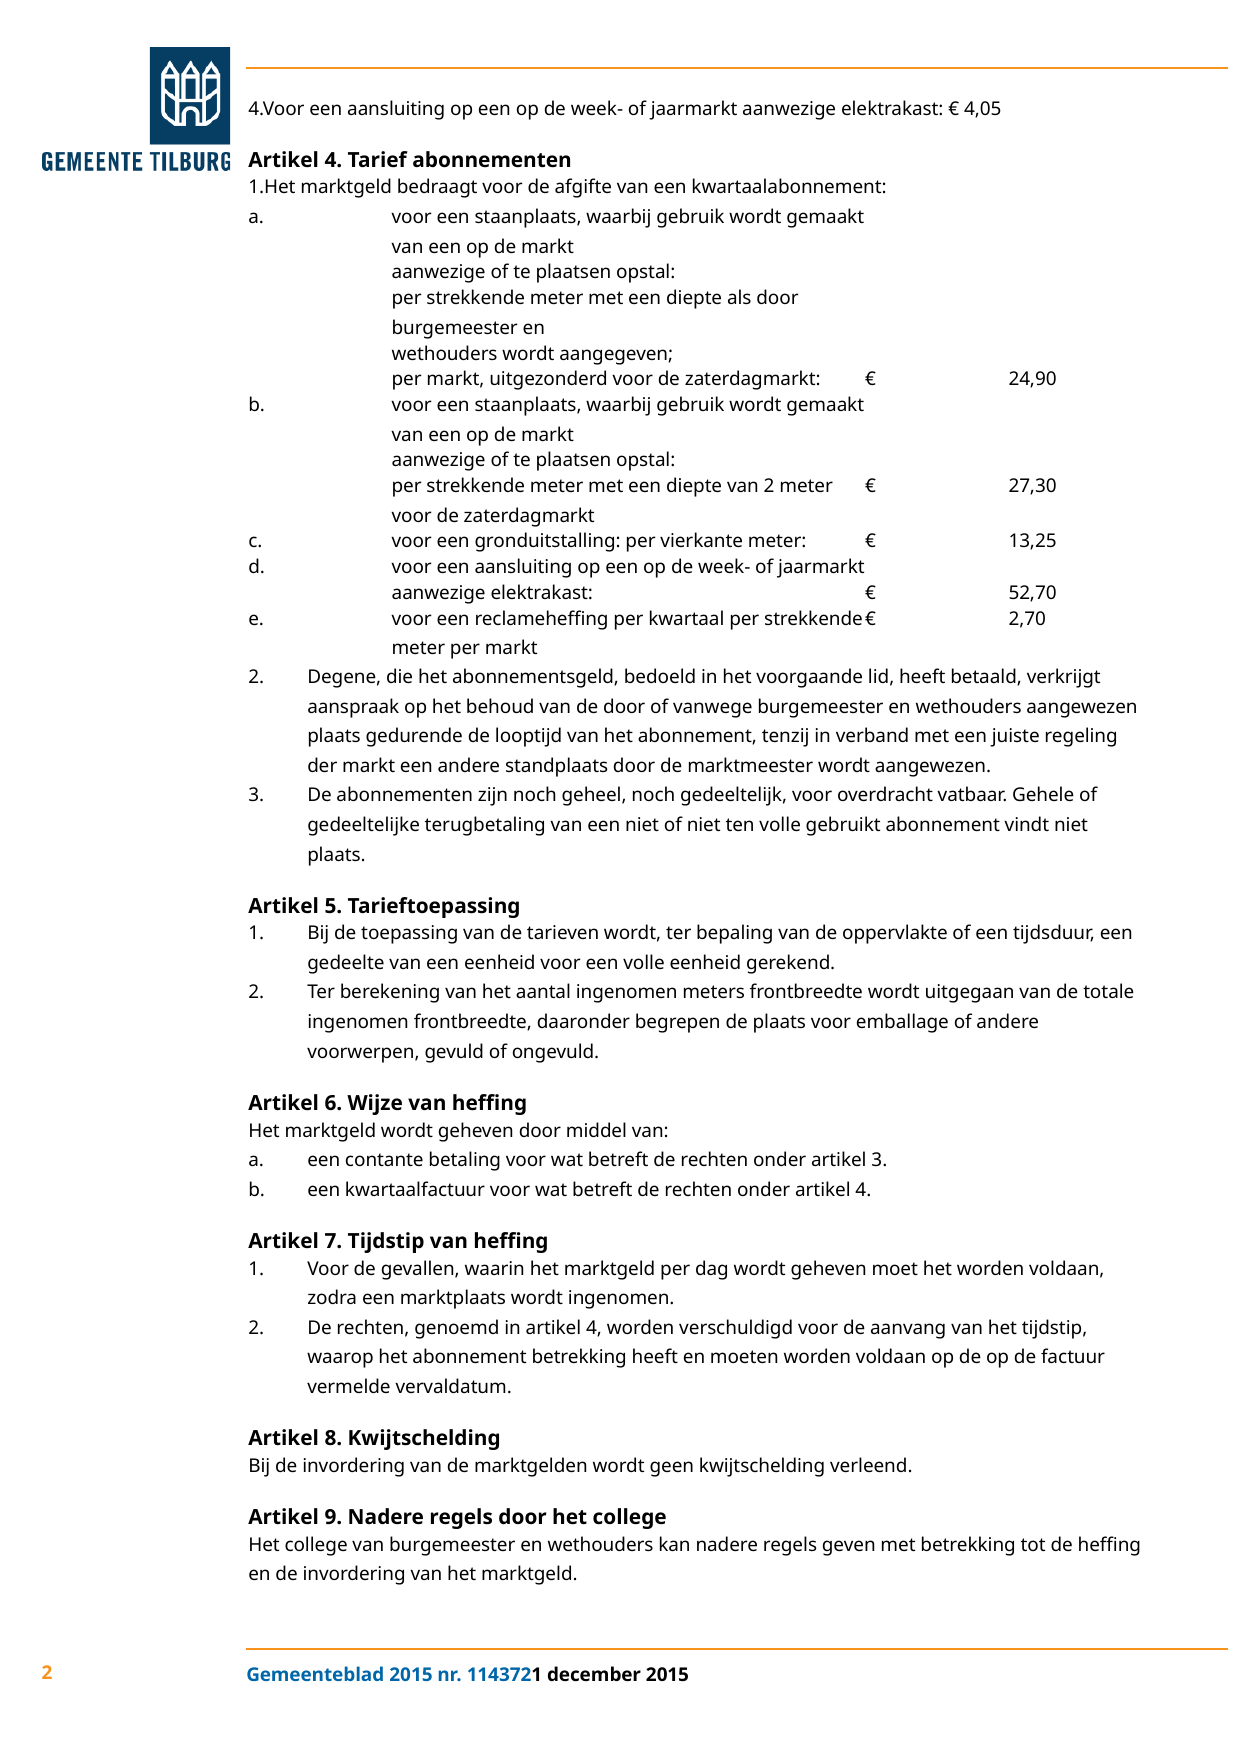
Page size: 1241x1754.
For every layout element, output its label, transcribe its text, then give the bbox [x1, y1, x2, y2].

list Bij de toepassing van de tarieven wordt, ter bepaling van de oppervlakte of een tijdsduur, een gedeelte van een eenheid voor een volle eenheid gerekend. [248, 919, 1152, 975]
table_cell [865, 284, 1008, 340]
table_cell voor een reclameheffing per kwartaal per strekkende meter per markt [391, 605, 865, 660]
table_cell [1008, 284, 1152, 340]
text 4.Voor een aansluiting op een op de week- of jaarmarkt aanwezige elektrakast: € 4,05 [248, 95, 1152, 121]
text 1.Het marktgeld bedraagt voor de afgifte van een kwartaalabonnement: [248, 174, 1152, 199]
table_cell aanwezige elektrakast: [391, 579, 865, 605]
list Degene, die het abonnementsgeld, bedoeld in het voorgaande lid, heeft betaald, verkrijgt aanspraak op het behoud van de door of vanwege burgemeester en wethouders aangewezen plaats gedurende de looptijd van het abonnement, tenzij in verband met een juiste regeling der markt een andere standplaats door de marktmeester wordt aangewezen. [248, 663, 1152, 778]
list een contante betaling voor wat betreft de rechten onder artikel 3. [248, 1146, 1152, 1172]
list De rechten, genoemd in artikel 4, worden verschuldigd voor de aanvang van het tijdstip, waarop het abonnement betrekking heeft en moeten worden voldaan op de op de factuur vermelde vervaldatum. [248, 1314, 1152, 1399]
table_cell [865, 340, 1008, 365]
list De abonnementen zijn noch geheel, noch gedeeltelijk, voor overdracht vatbaar. Gehele of gedeeltelijke terugbetaling van een niet of niet ten volle gebruikt abonnement vindt niet plaats. [248, 782, 1152, 866]
table_cell € [865, 579, 1008, 605]
table_cell e. [248, 605, 391, 660]
text Artikel 6. Wijze van heffing [248, 1088, 1152, 1117]
table_cell aanwezige of te plaatsen opstal: [391, 259, 865, 284]
table_cell [1008, 340, 1152, 365]
table_cell voor een gronduitstalling: per vierkante meter: [391, 528, 865, 553]
text Het college van burgemeester en wethouders kan nadere regels geven met betrekking tot de heffing en de invordering van het marktgeld. [248, 1531, 1152, 1586]
table_cell per strekkende meter met een diepte van 2 meter voor de zaterdagmarkt [391, 472, 865, 527]
table_cell [1008, 259, 1152, 284]
table_cell voor een aansluiting op een op de week- of jaarmarkt [391, 553, 865, 579]
table_cell € [865, 528, 1008, 553]
table_cell 27,30 [1008, 472, 1152, 527]
text Artikel 4. Tarief abonnementen [248, 145, 1152, 174]
table_cell wethouders wordt aangegeven; [391, 340, 865, 365]
table_header voor een staanplaats, waarbij gebruik wordt gemaakt van een op de markt [391, 203, 865, 259]
table_cell [865, 259, 1008, 284]
table_cell [248, 446, 391, 472]
table_cell 24,90 [1008, 365, 1152, 391]
list Ter berekening van het aantal ingenomen meters frontbreedte wordt uitgegaan van de totale ingenomen frontbreedte, daaronder begrepen de plaats voor emballage of andere voorwerpen, gevuld of ongevuld. [248, 979, 1152, 1064]
table_cell voor een staanplaats, waarbij gebruik wordt gemaakt van een op de markt [391, 391, 865, 446]
table_cell [865, 391, 1008, 446]
table_header [865, 203, 1008, 259]
table_cell [1008, 553, 1152, 579]
table_cell c. [248, 528, 391, 553]
table_header a. [248, 203, 391, 259]
table_cell [1008, 446, 1152, 472]
table_cell d. [248, 553, 391, 579]
text Artikel 5. Tarieftoepassing [248, 891, 1152, 919]
table_cell [248, 340, 391, 365]
text Bij de invordering van de marktgelden wordt geen kwijtschelding verleend. [248, 1452, 1152, 1478]
table_cell 13,25 [1008, 528, 1152, 553]
table_cell € [865, 472, 1008, 527]
table_cell [248, 472, 391, 527]
table_cell [865, 446, 1008, 472]
table_header [1008, 203, 1152, 259]
table_cell [248, 284, 391, 340]
table_cell 2,70 [1008, 605, 1152, 660]
table_cell [248, 365, 391, 391]
table_cell [248, 259, 391, 284]
table_cell [865, 553, 1008, 579]
table_cell € [865, 605, 1008, 660]
table_cell per markt, uitgezonderd voor de zaterdagmarkt: [391, 365, 865, 391]
text Het marktgeld wordt geheven door middel van: [248, 1117, 1152, 1142]
table_cell [1008, 391, 1152, 446]
table_cell b. [248, 391, 391, 446]
table_cell € [865, 365, 1008, 391]
list een kwartaalfactuur voor wat betreft de rechten onder artikel 4. [248, 1176, 1152, 1202]
table_cell 52,70 [1008, 579, 1152, 605]
picture [41, 47, 231, 172]
text Artikel 7. Tijdstip van heffing [248, 1226, 1152, 1255]
list Voor de gevallen, waarin het marktgeld per dag wordt geheven moet het worden voldaan, zodra een marktplaats wordt ingenomen. [248, 1255, 1152, 1310]
table_cell per strekkende meter met een diepte als door burgemeester en [391, 284, 865, 340]
table_cell [248, 579, 391, 605]
text Artikel 9. Nadere regels door het college [248, 1502, 1152, 1531]
table_cell aanwezige of te plaatsen opstal: [391, 446, 865, 472]
text Artikel 8. Kwijtschelding [248, 1423, 1152, 1452]
